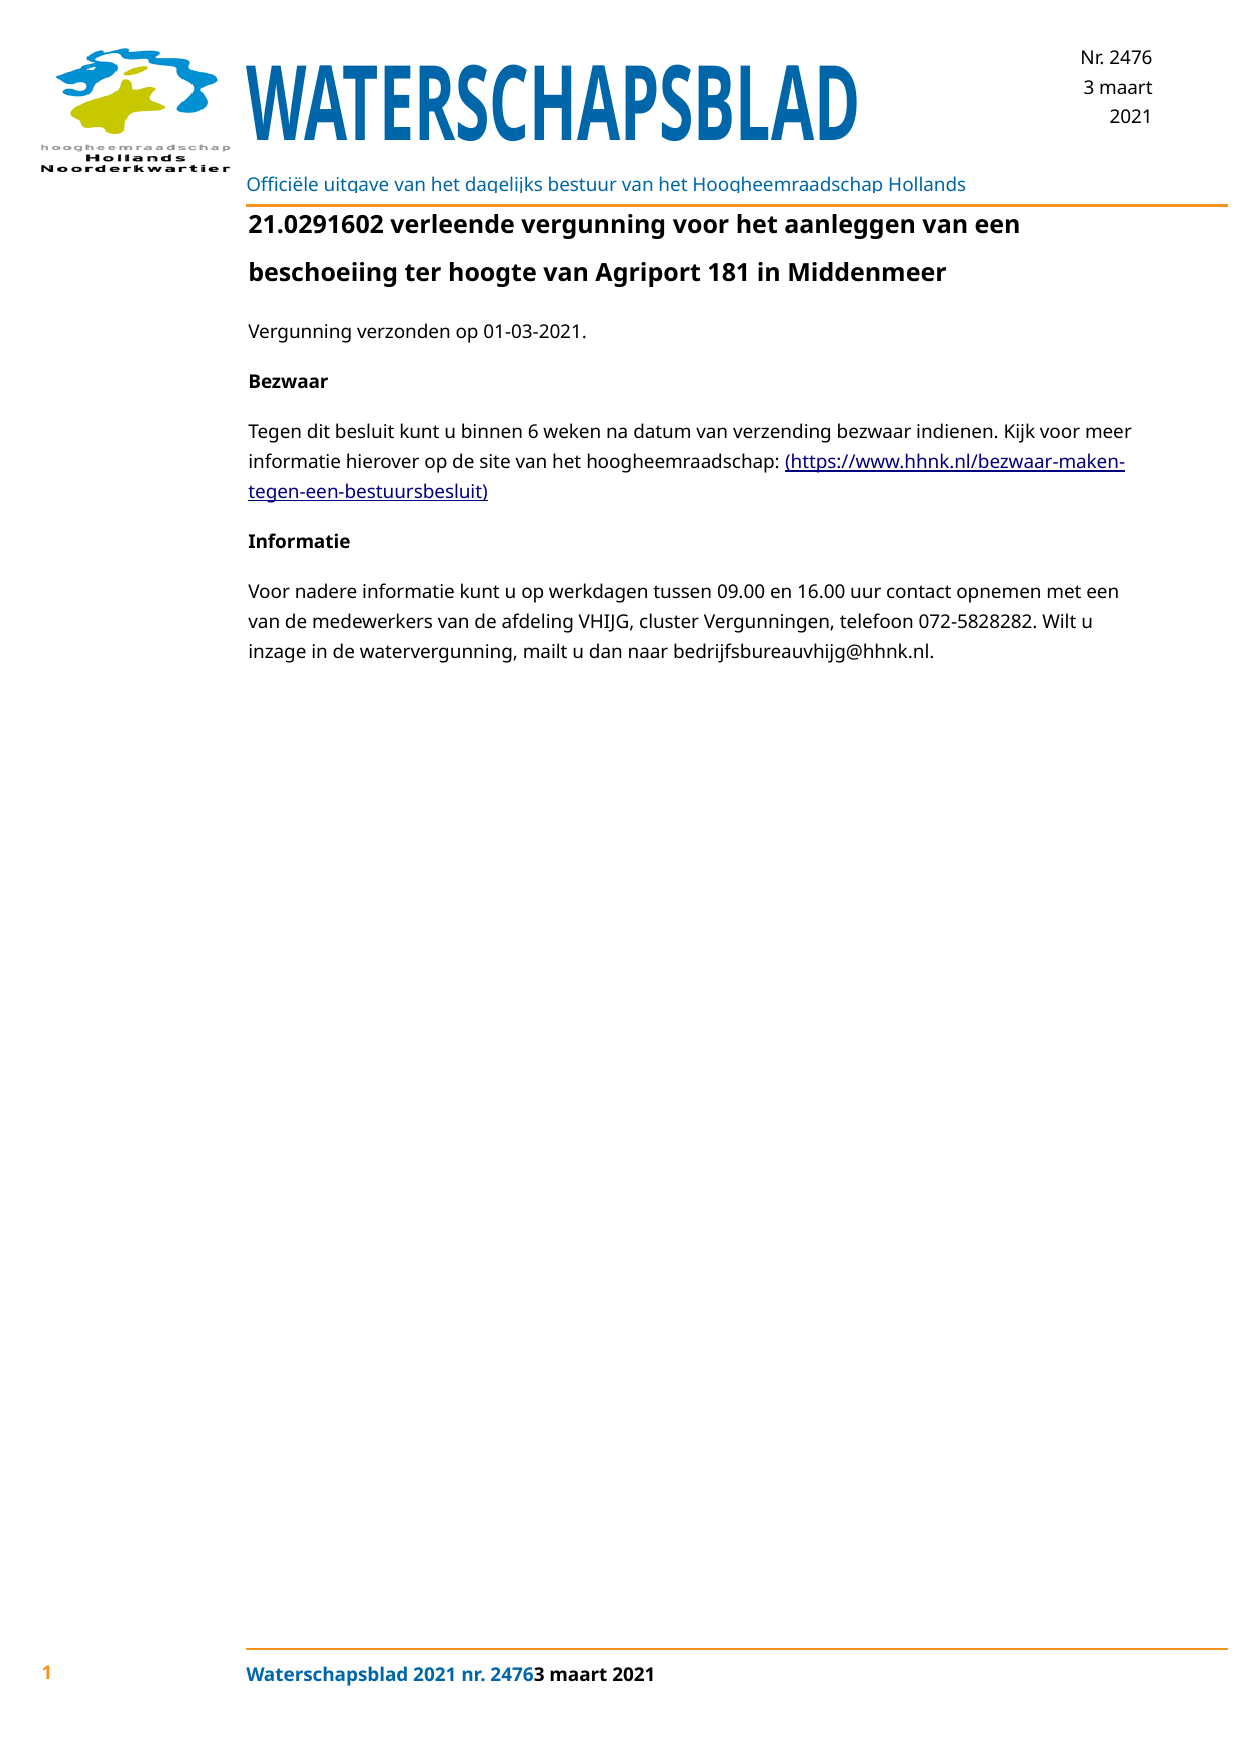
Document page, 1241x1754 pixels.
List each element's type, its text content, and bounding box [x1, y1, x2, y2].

text 21.0291602 verleende vergunning voor het aanleggen van een beschoeiing ter hoogte van Agriport 181 in Middenmeer [248, 207, 1152, 288]
text Bezwaar [248, 368, 1152, 394]
text Informatie [248, 528, 1152, 554]
picture [41, 47, 231, 172]
text Tegen dit besluit kunt u binnen 6 weken na datum van verzending bezwaar indienen. Kijk voor meer informatie hierover op de site van het hoogheemraadschap: (https://www.hhnk.nl/bezwaar-maken-tegen-een-bestuursbesluit) [248, 419, 1152, 504]
text Voor nadere informatie kunt u op werkdagen tussen 09.00 en 16.00 uur contact opnemen met een van de medewerkers van de afdeling VHIJG, cluster Vergunningen, telefoon 072-5828282. Wilt u inzage in de watervergunning, mailt u dan naar bedrijfsbureauvhijg@hhnk.nl. [248, 579, 1152, 664]
text Vergunning verzonden op 01-03-2021. [248, 318, 1152, 344]
